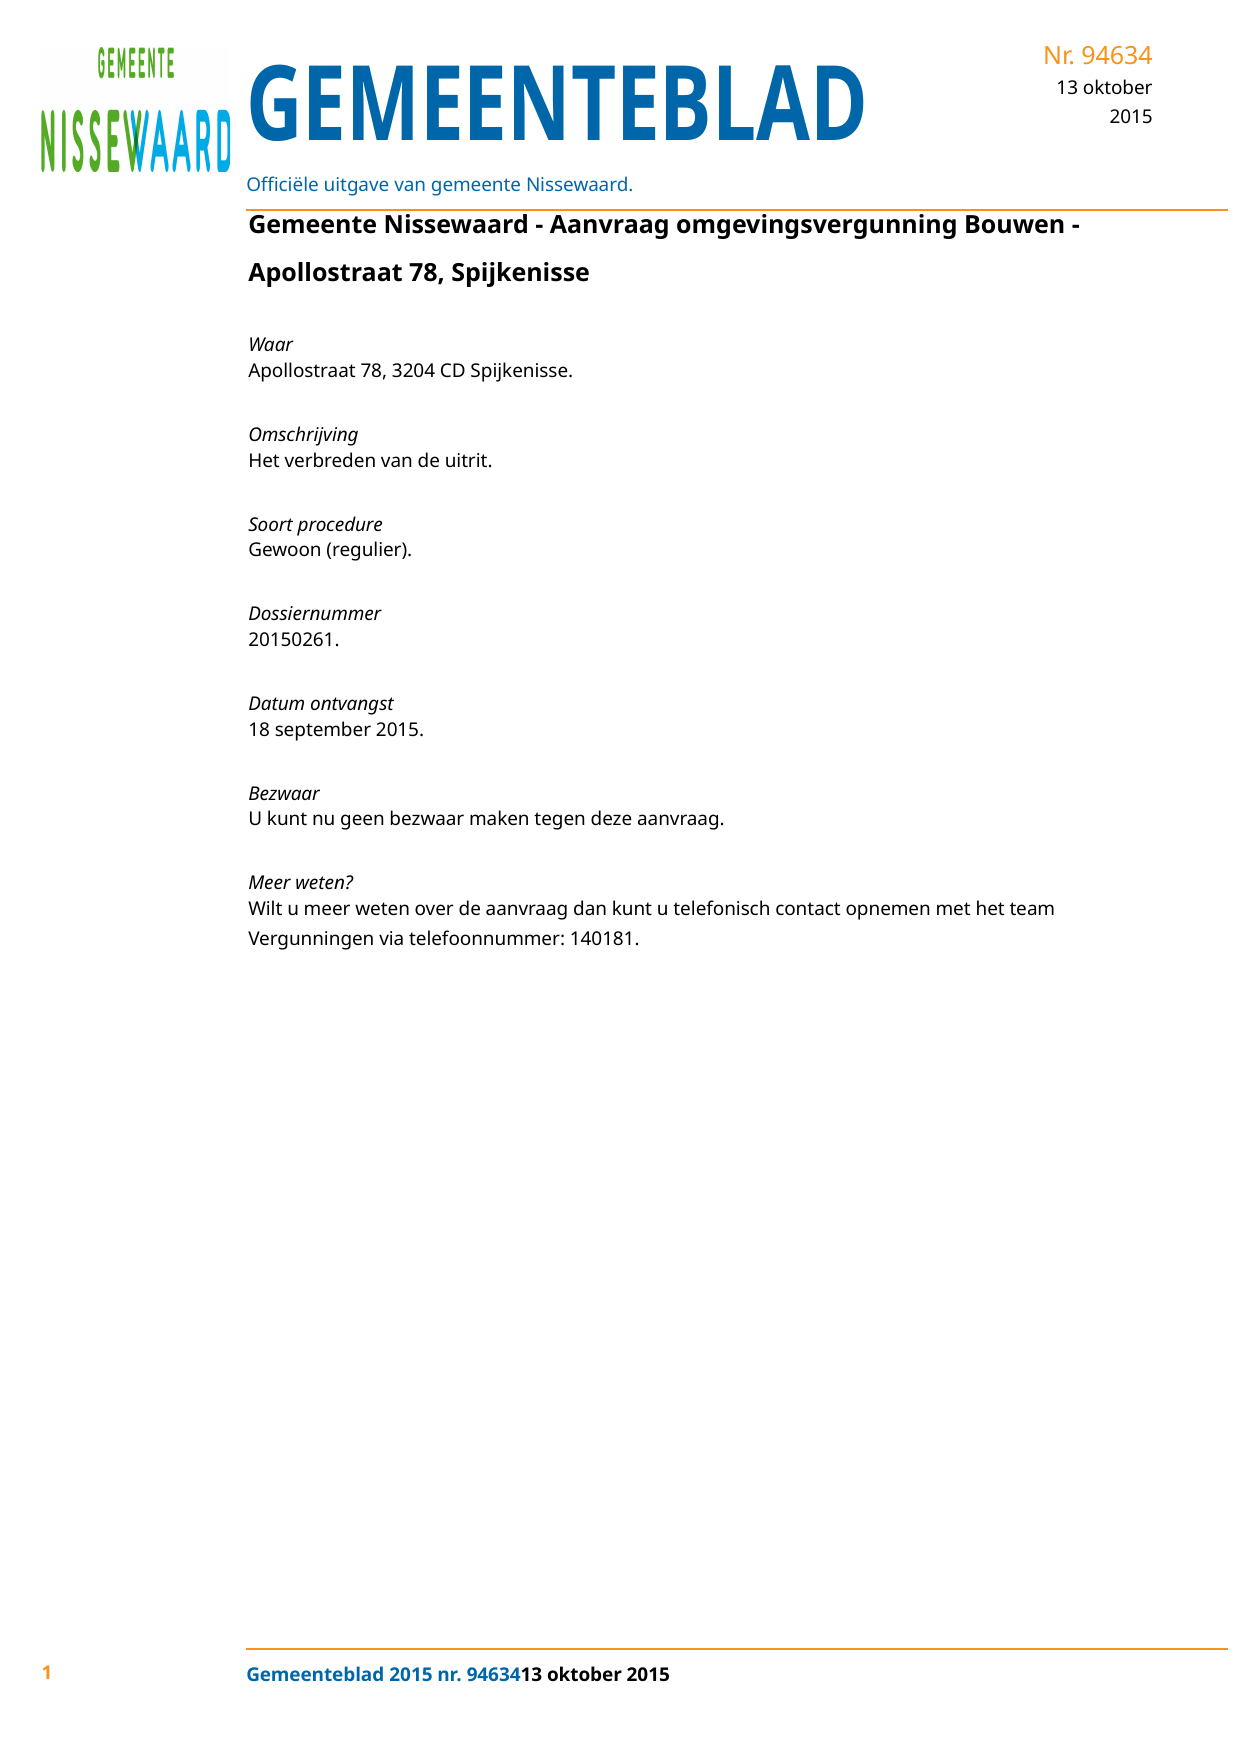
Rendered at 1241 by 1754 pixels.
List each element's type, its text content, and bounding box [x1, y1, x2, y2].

text Apollostraat 78, 3204 CD Spijkenisse. [248, 357, 1152, 383]
text Bezwaar [248, 780, 1152, 806]
picture [222, 122, 227, 160]
picture [41, 47, 231, 172]
text 20150261. [248, 626, 1152, 652]
text Soort procedure [248, 511, 1152, 537]
picture [201, 122, 206, 138]
text Waar [248, 331, 1152, 357]
text Het verbreden van de uitrit. [248, 447, 1152, 473]
text Dossiernummer [248, 601, 1152, 626]
picture [154, 157, 165, 172]
text Meer weten? [248, 869, 1152, 895]
text Wilt u meer weten over de aanvraag dan kunt u telefonisch contact opnemen met het team Vergunningen via telefoonnummer: 140181. [248, 895, 1152, 951]
picture [176, 157, 187, 172]
text Datum ontvangst [248, 690, 1152, 716]
text U kunt nu geen bezwaar maken tegen deze aanvraag. [248, 806, 1152, 831]
text Gewoon (regulier). [248, 537, 1152, 562]
text Gemeente Nissewaard - Aanvraag omgevingsvergunning Bouwen - Apollostraat 78, Spijkenisse [248, 211, 1152, 288]
picture [200, 151, 206, 172]
text Omschrijving [248, 421, 1152, 447]
text 18 september 2015. [248, 716, 1152, 742]
